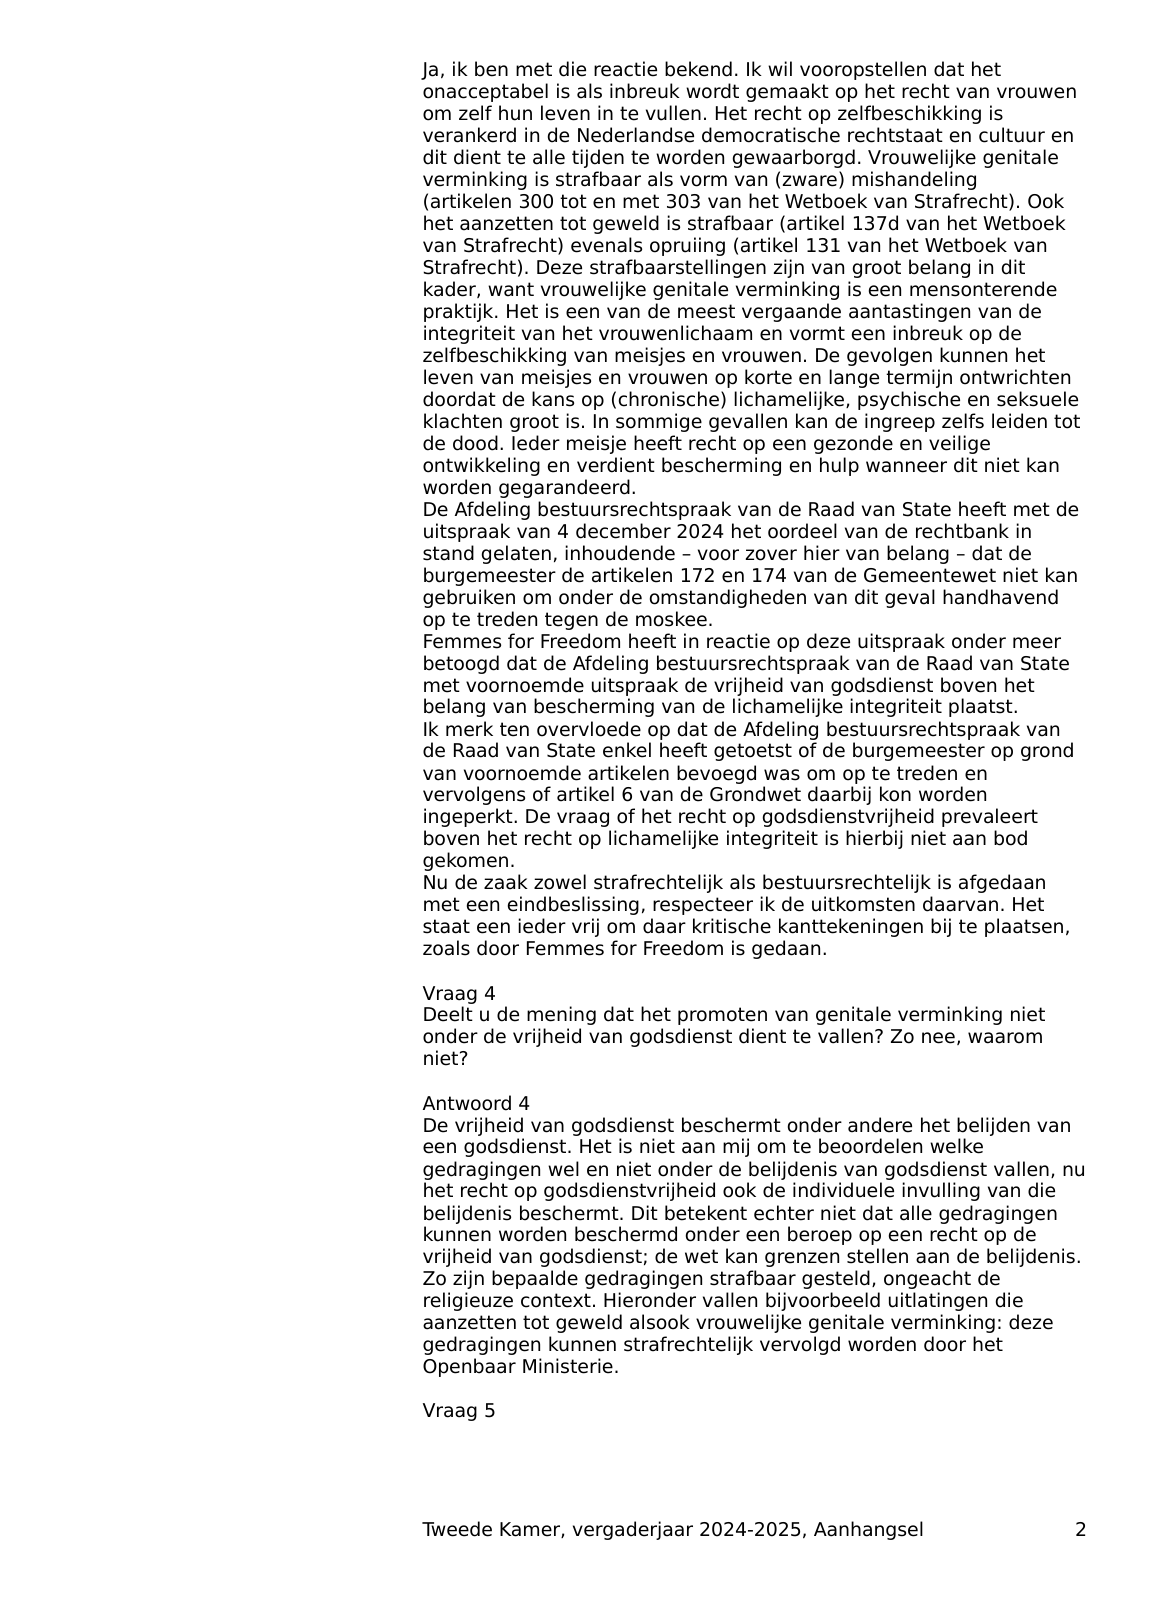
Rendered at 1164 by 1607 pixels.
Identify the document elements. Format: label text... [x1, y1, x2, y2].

text Ja, ik ben met die reactie bekend. Ik wil vooropstellen dat het onacceptabel is als inbreuk wordt gemaakt op het recht van vrouwen om zelf hun leven in te vullen. Het recht op zelfbeschikking is verankerd in de Nederlandse democratische rechtstaat en cultuur en dit dient te alle tijden te worden gewaarborgd. Vrouwelijke genitale verminking is strafbaar als vorm van (zware) mishandeling (artikelen 300 tot en met 303 van het Wetboek van Strafrecht). Ook het aanzetten tot geweld is strafbaar (artikel 137d van het Wetboek van Strafrecht) evenals opruiing (artikel 131 van het Wetboek van Strafrecht). Deze strafbaarstellingen zijn van groot belang in dit kader, want vrouwelijke genitale verminking is een mensonterende praktijk. Het is een van de meest vergaande aantastingen van de integriteit van het vrouwenlichaam en vormt een inbreuk op de zelfbeschikking van meisjes en vrouwen. De gevolgen kunnen het leven van meisjes en vrouwen op korte en lange termijn ontwrichten doordat de kans op (chronische) lichamelijke, psychische en seksuele klachten groot is. In sommige gevallen kan de ingreep zelfs leiden tot de dood. Ieder meisje heeft recht op een gezonde en veilige ontwikkeling en verdient bescherming en hulp wanneer dit niet kan worden gegarandeerd. [422, 59, 1087, 499]
text De vrijheid van godsdienst beschermt onder andere het belijden van een godsdienst. Het is niet aan mij om te beoordelen welke gedragingen wel en niet onder de belijdenis van godsdienst vallen, nu het recht op godsdienstvrijheid ook de individuele invulling van die belijdenis beschermt. Dit betekent echter niet dat alle gedragingen kunnen worden beschermd onder een beroep op een recht op de vrijheid van godsdienst; de wet kan grenzen stellen aan de belijdenis. Zo zijn bepaalde gedragingen strafbaar gesteld, ongeacht de religieuze context. Hieronder vallen bijvoorbeeld uitlatingen die aanzetten tot geweld alsook vrouwelijke genitale verminking: deze gedragingen kunnen strafrechtelijk vervolgd worden door het Openbaar Ministerie. [422, 1114, 1087, 1378]
text De Afdeling bestuursrechtspraak van de Raad van State heeft met de uitspraak van 4 december 2024 het oordeel van de rechtbank in stand gelaten, inhoudende – voor zover hier van belang – dat de burgemeester de artikelen 172 en 174 van de Gemeentewet niet kan gebruiken om onder de omstandigheden van dit geval handhavend op te treden tegen de moskee. [422, 499, 1087, 631]
text Femmes for Freedom heeft in reactie op deze uitspraak onder meer betoogd dat de Afdeling bestuursrechtspraak van de Raad van State met voornoemde uitspraak de vrijheid van godsdienst boven het belang van bescherming van de lichamelijke integriteit plaatst. [422, 631, 1087, 718]
text Vraag 5 [422, 1400, 1087, 1422]
text Ik merk ten overvloede op dat de Afdeling bestuursrechtspraak van de Raad van State enkel heeft getoetst of de burgemeester op grond van voornoemde artikelen bevoegd was om op te treden en vervolgens of artikel 6 van de Grondwet daarbij kon worden ingeperkt. De vraag of het recht op godsdienstvrijheid prevaleert boven het recht op lichamelijke integriteit is hierbij niet aan bod gekomen. [422, 718, 1087, 872]
text Vraag 4 [422, 982, 1087, 1004]
text Deelt u de mening dat het promoten van genitale verminking niet onder de vrijheid van godsdienst dient te vallen? Zo nee, waarom niet? [422, 1004, 1087, 1070]
text Antwoord 4 [422, 1092, 1087, 1114]
text Nu de zaak zowel strafrechtelijk als bestuursrechtelijk is afgedaan met een eindbeslissing, respecteer ik de uitkomsten daarvan. Het staat een ieder vrij om daar kritische kanttekeningen bij te plaatsen, zoals door Femmes for Freedom is gedaan. [422, 872, 1087, 960]
